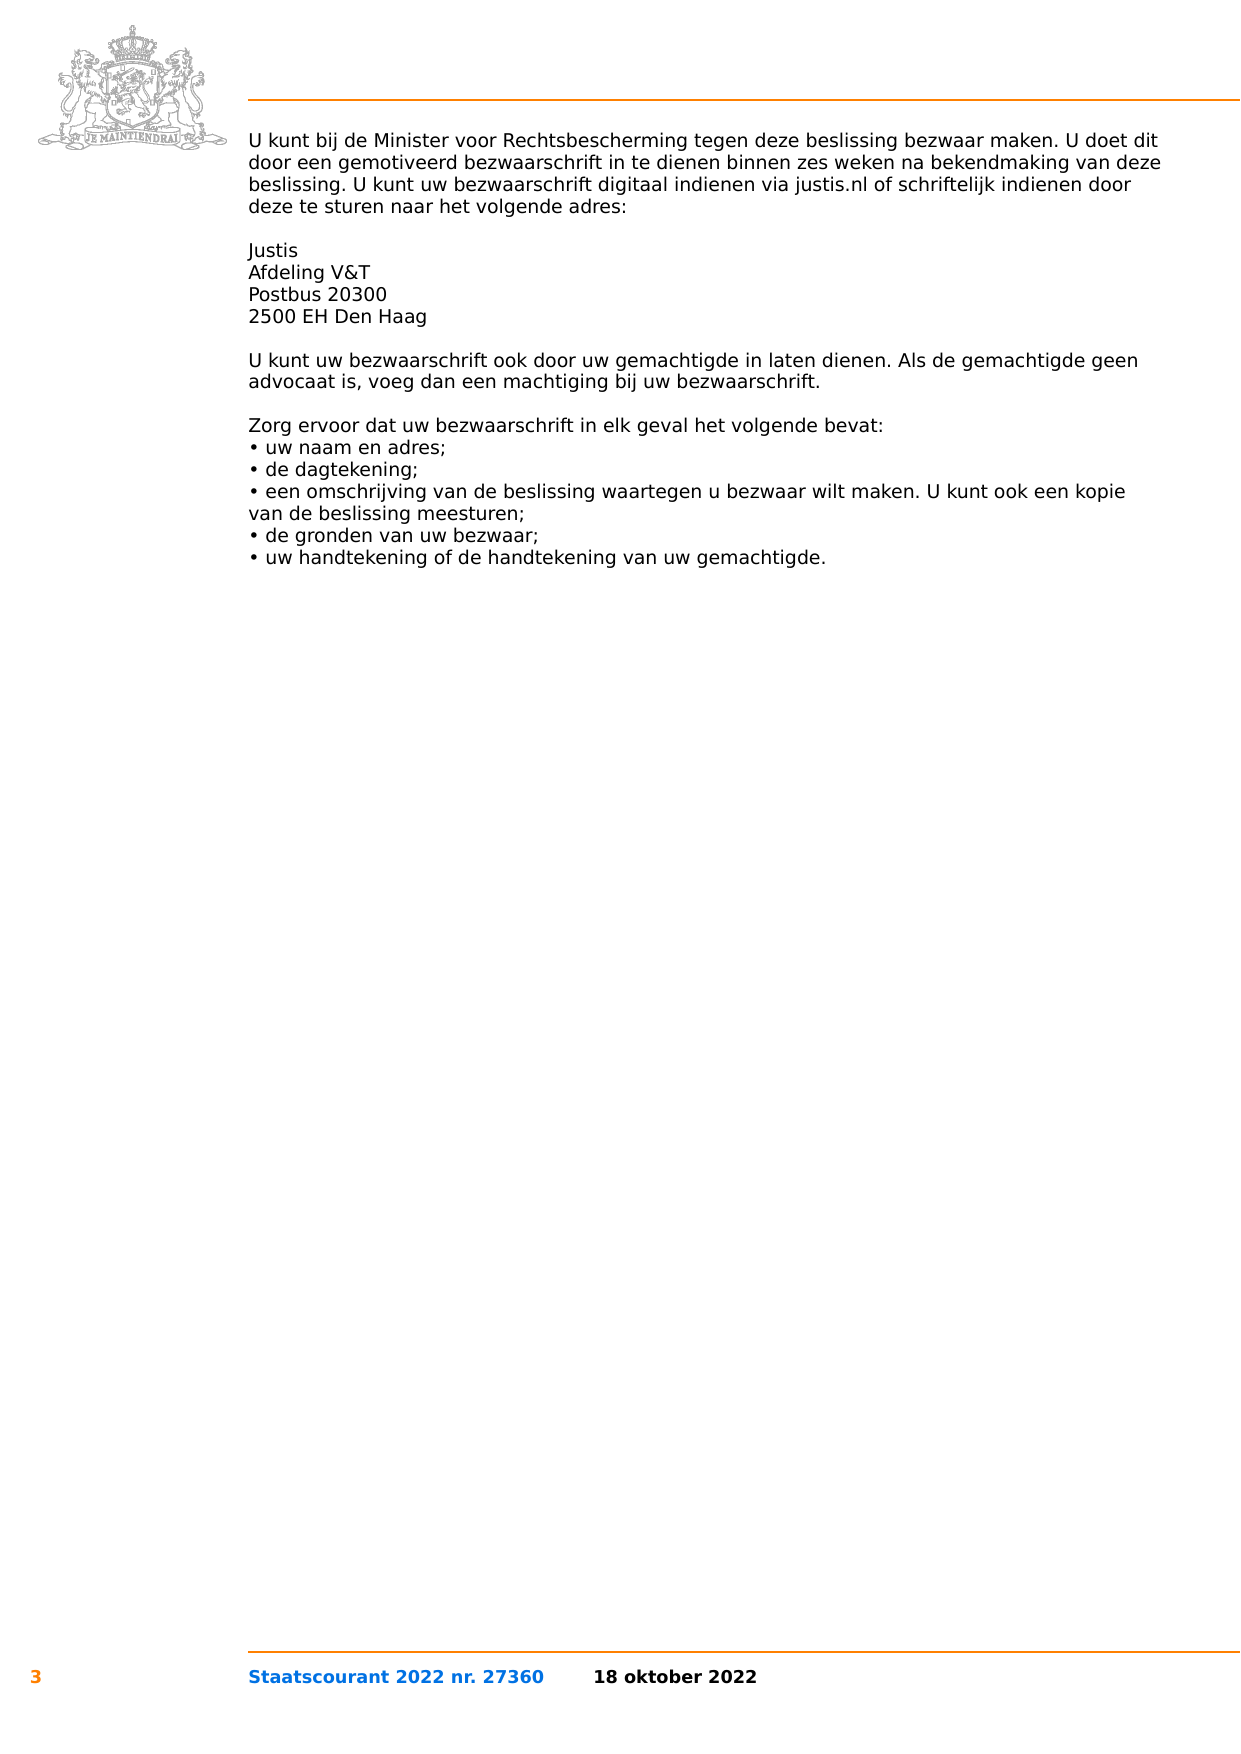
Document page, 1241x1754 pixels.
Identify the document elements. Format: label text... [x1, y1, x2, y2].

text U kunt uw bezwaarschrift ook door uw gemachtigde in laten dienen. Als de gemachtigde geen advocaat is, voeg dan een machtiging bij uw bezwaarschrift. [248, 349, 1163, 393]
text Afdeling V&T [248, 262, 1163, 284]
text Postbus 20300 [248, 284, 1163, 306]
text Zorg ervoor dat uw bezwaarschrift in elk geval het volgende bevat: [248, 415, 1163, 437]
text 2500 EH Den Haag [248, 306, 1163, 328]
text Justis [248, 240, 1163, 262]
text • een omschrijving van de beslissing waartegen u bezwaar wilt maken. U kunt ook een kopie van de beslissing meesturen; [248, 481, 1163, 525]
text U kunt bij de Minister voor Rechtsbescherming tegen deze beslissing bezwaar maken. U doet dit door een gemotiveerd bezwaarschrift in te dienen binnen zes weken na bekendmaking van deze beslissing. U kunt uw bezwaarschrift digitaal indienen via justis.nl of schriftelijk indienen door deze te sturen naar het volgende adres: [248, 130, 1163, 218]
text • de dagtekening; [248, 459, 1163, 481]
text • de gronden van uw bezwaar; [248, 525, 1163, 547]
text • uw naam en adres; [248, 437, 1163, 459]
text • uw handtekening of de handtekening van uw gemachtigde. [248, 547, 1163, 569]
picture [38, 25, 227, 150]
